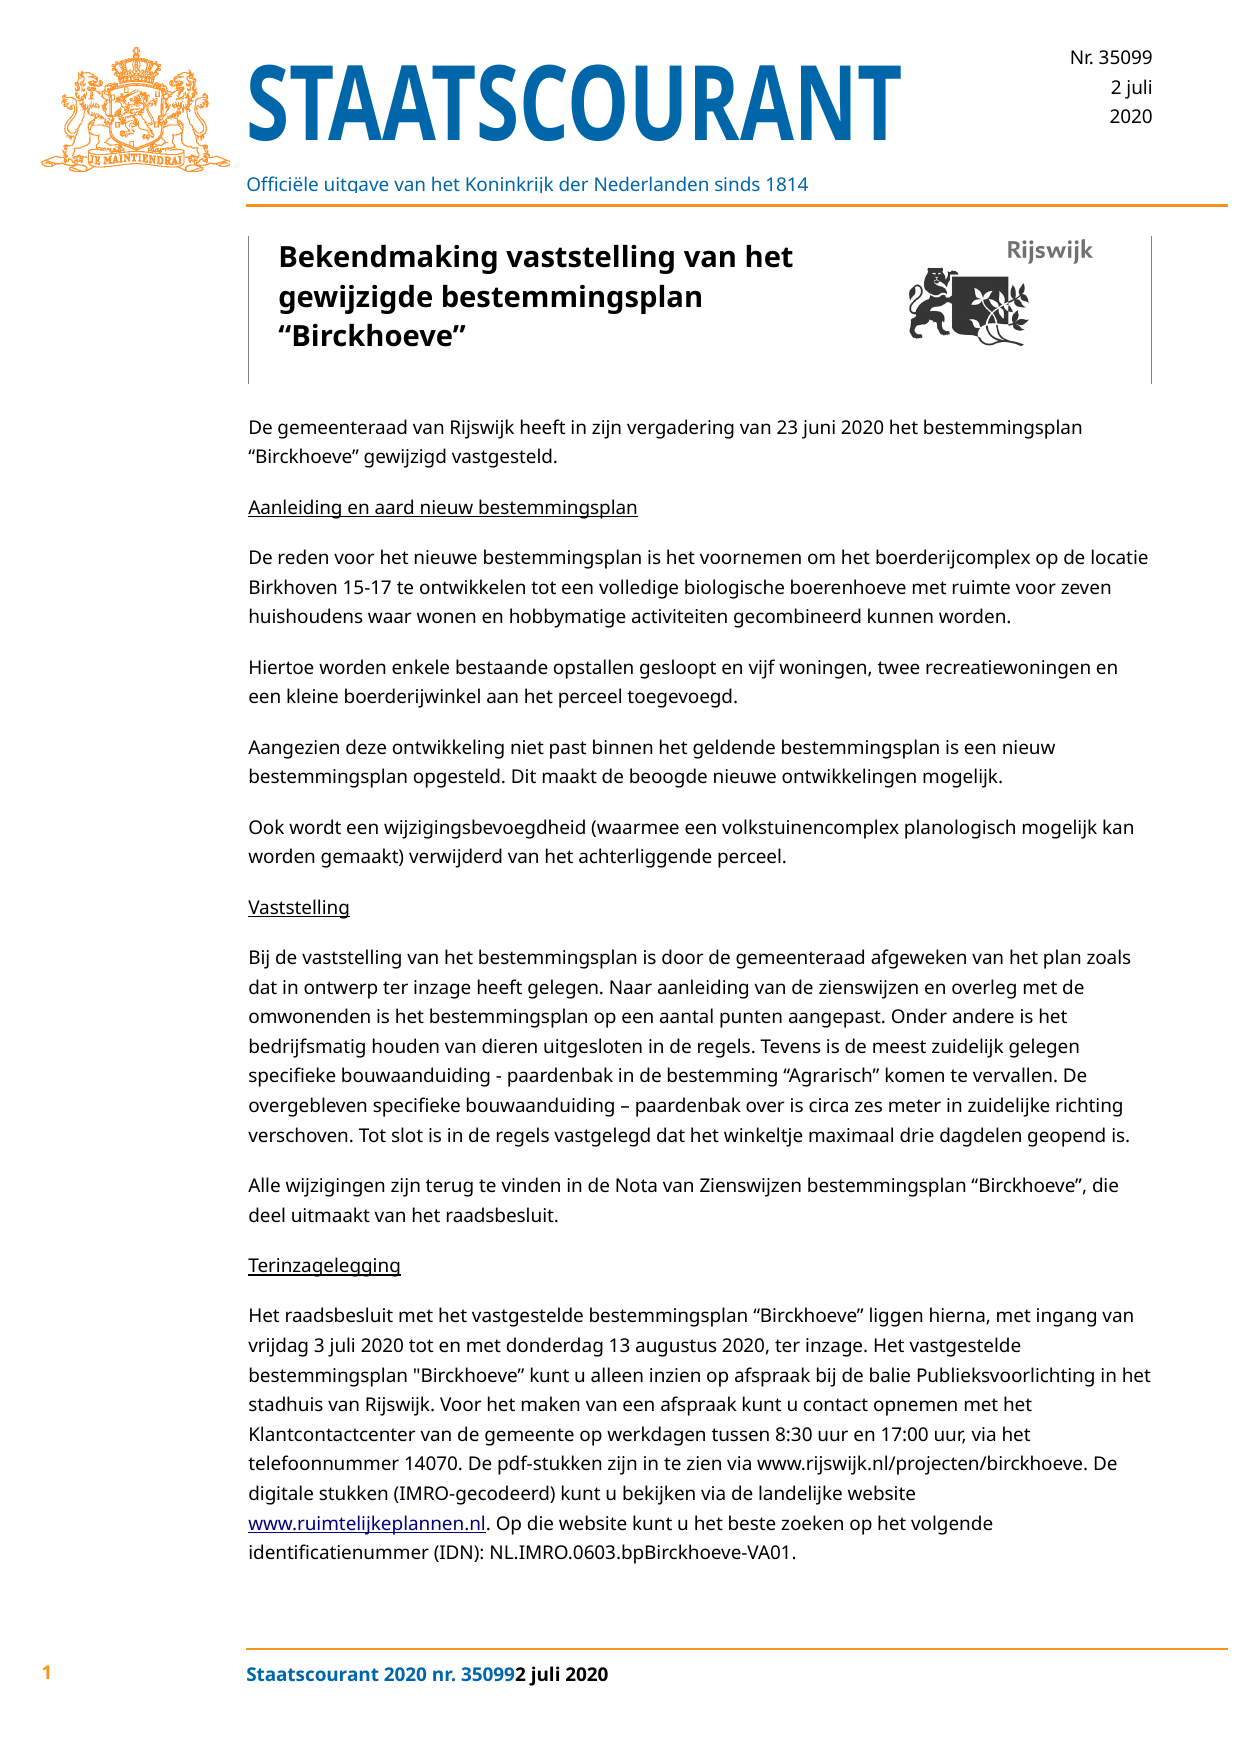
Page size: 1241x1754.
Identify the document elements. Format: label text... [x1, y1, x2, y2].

picture [41, 47, 231, 172]
table_header Bekendmaking vaststelling van het gewijzigde bestemmingsplan “Birckhoeve” [249, 236, 850, 384]
table_header [850, 236, 1151, 384]
text Bij de vaststelling van het bestemmingsplan is door de gemeenteraad afgeweken van het plan zoals dat in ontwerp ter inzage heeft gelegen. Naar aanleiding van de zienswijzen en overleg met de omwonenden is het bestemmingsplan op een aantal punten aangepast. Onder andere is het bedrijfsmatig houden van dieren uitgesloten in de regels. Tevens is de meest zuidelijk gelegen specifieke bouwaanduiding - paardenbak in de bestemming “Agrarisch” komen te vervallen. De overgebleven specifieke bouwaanduiding – paardenbak over is circa zes meter in zuidelijke richting verschoven. Tot slot is in de regels vastgelegd dat het winkeltje maximaal drie dagdelen geopend is. [248, 944, 1152, 1148]
text De gemeenteraad van Rijswijk heeft in zijn vergadering van 23 juni 2020 het bestemmingsplan “Birckhoeve” gewijzigd vastgesteld. [248, 414, 1152, 469]
text Hiertoe worden enkele bestaande opstallen gesloopt en vijf woningen, twee recreatiewoningen en een kleine boerderijwinkel aan het perceel toegevoegd. [248, 654, 1152, 709]
text Het raadsbesluit met het vastgestelde bestemmingsplan “Birckhoeve” liggen hierna, met ingang van vrijdag 3 juli 2020 tot en met donderdag 13 augustus 2020, ter inzage. Het vastgestelde bestemmingsplan "Birckhoeve” kunt u alleen inzien op afspraak bij de balie Publieksvoorlichting in het stadhuis van Rijswijk. Voor het maken van een afspraak kunt u contact opnemen met het Klantcontactcenter van de gemeente op werkdagen tussen 8:30 uur en 17:00 uur, via het telefoonnummer 14070. De pdf-stukken zijn in te zien via www.rijswijk.nl/projecten/birckhoeve. De digitale stukken (IMRO-gecodeerd) kunt u bekijken via de landelijke website www.ruimtelijkeplannen.nl. Op die website kunt u het beste zoeken op het volgende identificatienummer (IDN): NL.IMRO.0603.bpBirckhoeve-VA01. [248, 1303, 1152, 1565]
text Vaststelling [248, 894, 1152, 920]
picture [882, 236, 1119, 348]
text De reden voor het nieuwe bestemmingsplan is het voornemen om het boerderijcomplex op de locatie Birkhoven 15-17 te ontwikkelen tot een volledige biologische boerenhoeve met ruimte voor zeven huishoudens waar wonen en hobbymatige activiteiten gecombineerd kunnen worden. [248, 544, 1152, 629]
text Alle wijzigingen zijn terug te vinden in de Nota van Zienswijzen bestemmingsplan “Birckhoeve”, die deel uitmaakt van het raadsbesluit. [248, 1172, 1152, 1228]
text Aangezien deze ontwikkeling niet past binnen het geldende bestemmingsplan is een nieuw bestemmingsplan opgesteld. Dit maakt de beoogde nieuwe ontwikkelingen mogelijk. [248, 734, 1152, 789]
text Aanleiding en aard nieuw bestemmingsplan [248, 494, 1152, 520]
text Ook wordt een wijzigingsbevoegdheid (waarmee een volkstuinencomplex planologisch mogelijk kan worden gemaakt) verwijderd van het achterliggende perceel. [248, 814, 1152, 869]
text Terinzagelegging [248, 1252, 1152, 1278]
